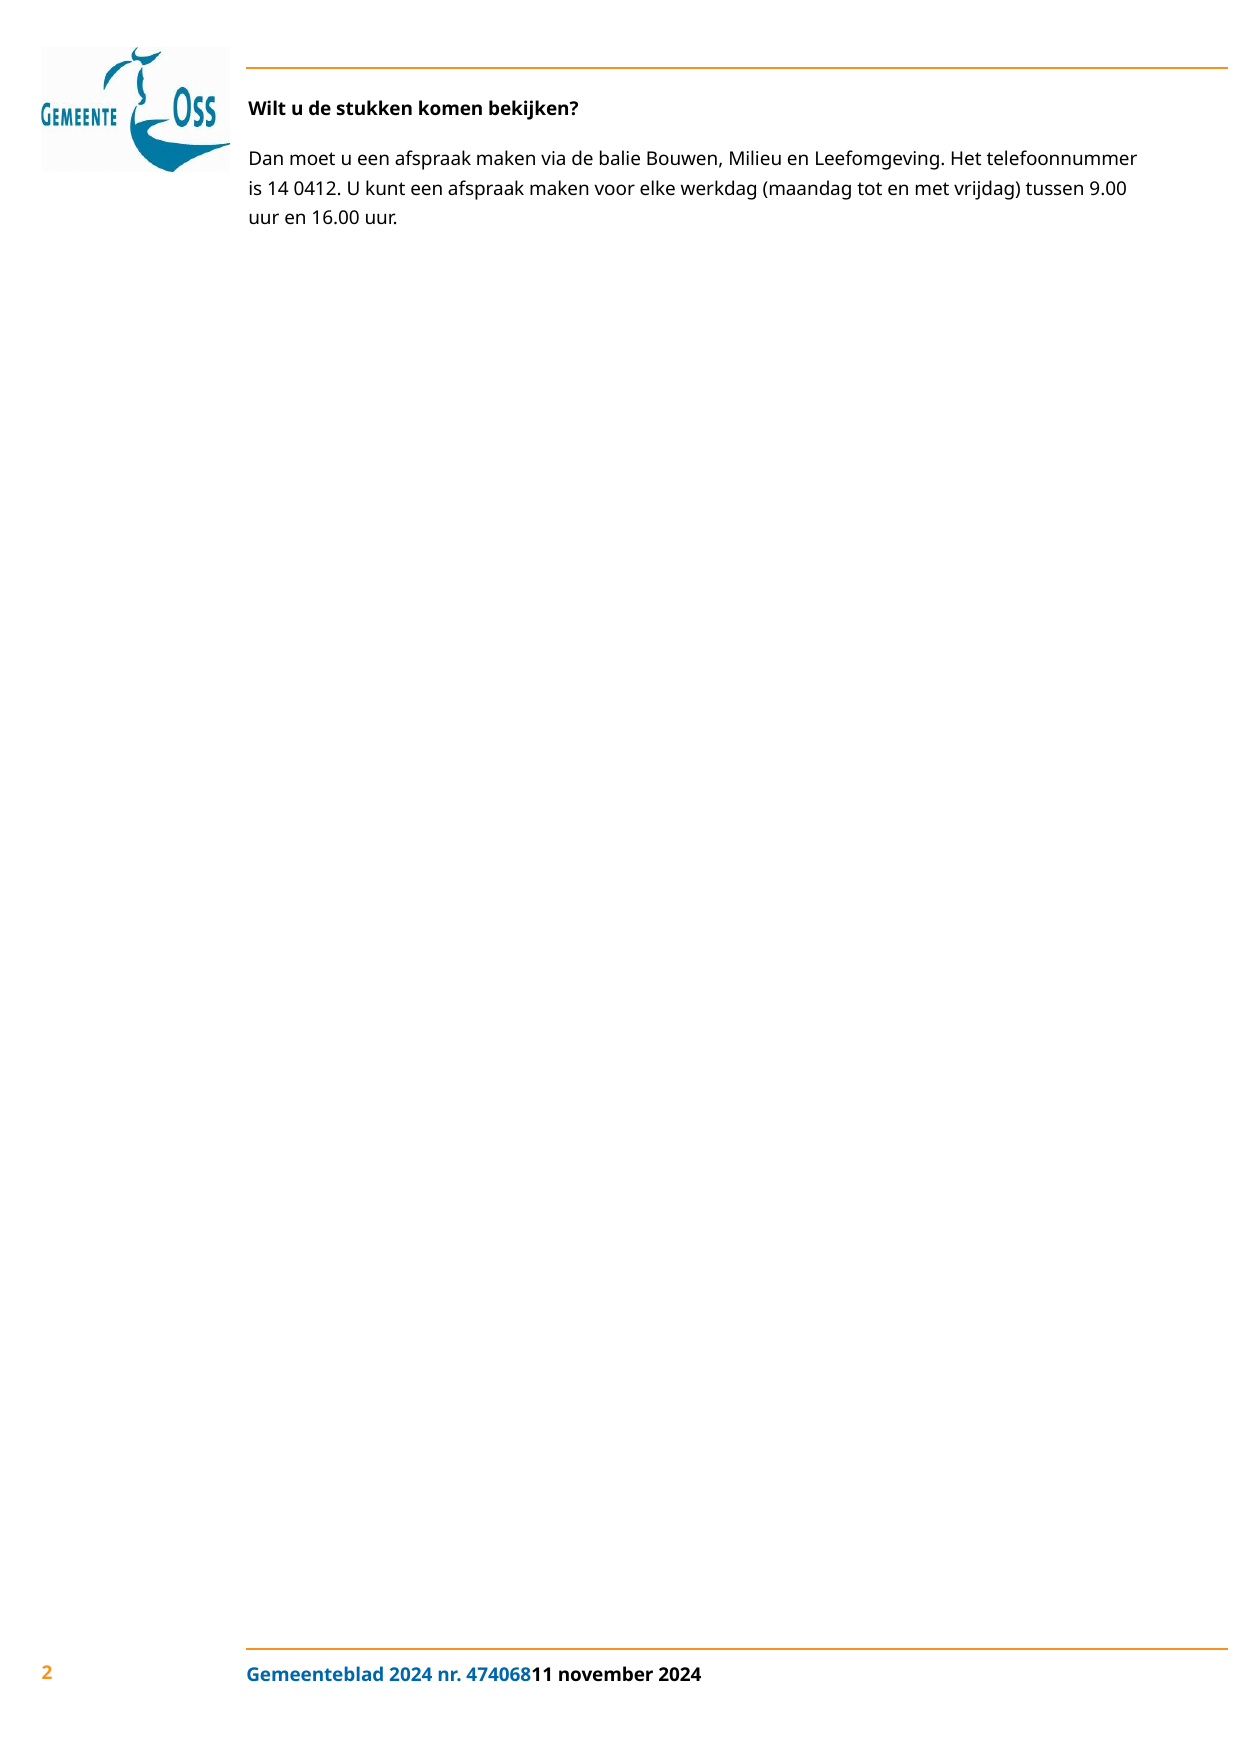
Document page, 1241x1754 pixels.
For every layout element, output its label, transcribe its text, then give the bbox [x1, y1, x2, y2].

text Wilt u de stukken komen bekijken? [248, 95, 1152, 121]
text Dan moet u een afspraak maken via de balie Bouwen, Milieu en Leefomgeving. Het telefoonnummer is 14 0412. U kunt een afspraak maken voor elke werkdag (maandag tot en met vrijdag) tussen 9.00 uur en 16.00 uur. [248, 145, 1152, 230]
picture [41, 47, 231, 172]
